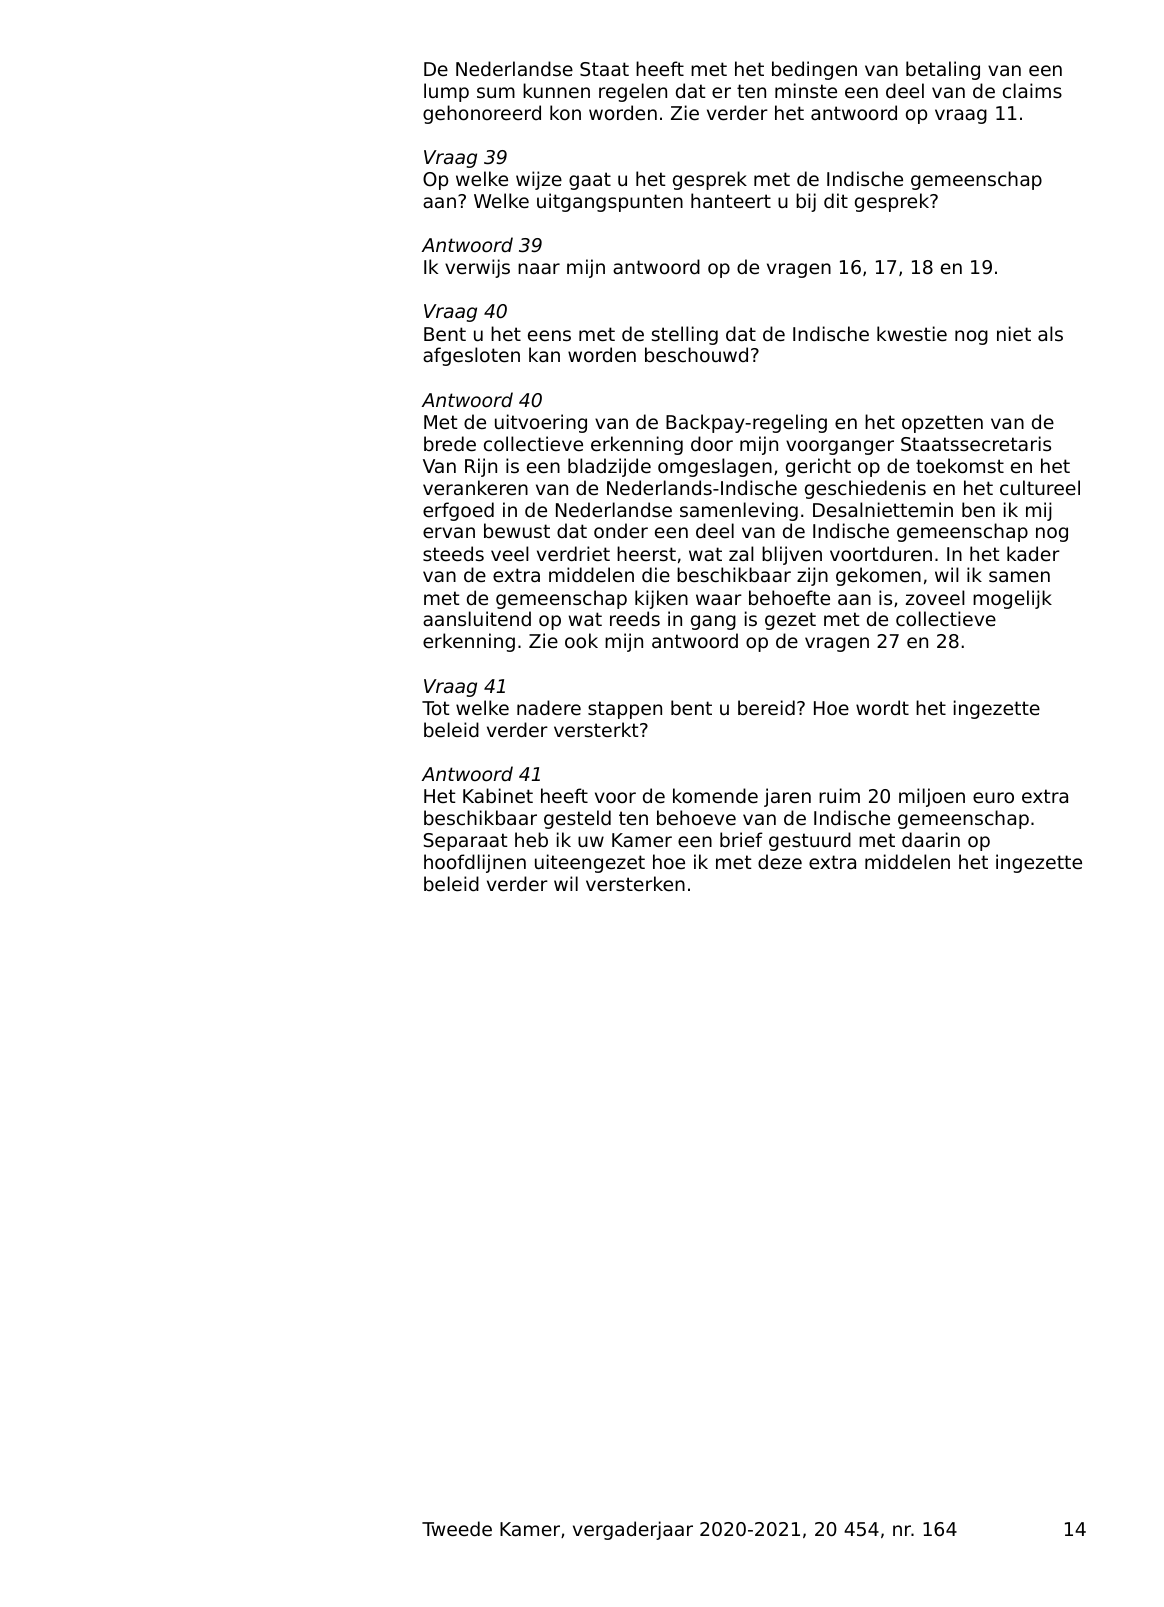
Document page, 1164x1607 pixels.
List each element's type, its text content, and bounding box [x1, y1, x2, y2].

text Vraag 39 [422, 147, 1087, 169]
text De Nederlandse Staat heeft met het bedingen van betaling van een lump sum kunnen regelen dat er ten minste een deel van de claims gehonoreerd kon worden. Zie verder het antwoord op vraag 11. [422, 59, 1087, 125]
text Antwoord 40 [422, 389, 1087, 412]
text Met de uitvoering van de Backpay-regeling en het opzetten van de brede collectieve erkenning door mijn voorganger Staatssecretaris Van Rijn is een bladzijde omgeslagen, gericht op de toekomst en het verankeren van de Nederlands-Indische geschiedenis en het cultureel erfgoed in de Nederlandse samenleving. Desalniettemin ben ik mij ervan bewust dat onder een deel van de Indische gemeenschap nog steeds veel verdriet heerst, wat zal blijven voortduren. In het kader van de extra middelen die beschikbaar zijn gekomen, wil ik samen met de gemeenschap kijken waar behoefte aan is, zoveel mogelijk aansluitend op wat reeds in gang is gezet met de collectieve erkenning. Zie ook mijn antwoord op de vragen 27 en 28. [422, 412, 1087, 653]
text Het Kabinet heeft voor de komende jaren ruim 20 miljoen euro extra beschikbaar gesteld ten behoeve van de Indische gemeenschap. Separaat heb ik uw Kamer een brief gestuurd met daarin op hoofdlijnen uiteengezet hoe ik met deze extra middelen het ingezette beleid verder wil versterken. [422, 786, 1087, 896]
text Ik verwijs naar mijn antwoord op de vragen 16, 17, 18 en 19. [422, 257, 1087, 279]
text Vraag 40 [422, 301, 1087, 323]
text Tot welke nadere stappen bent u bereid? Hoe wordt het ingezette beleid verder versterkt? [422, 697, 1087, 741]
text Bent u het eens met de stelling dat de Indische kwestie nog niet als afgesloten kan worden beschouwd? [422, 323, 1087, 367]
text Op welke wijze gaat u het gesprek met de Indische gemeenschap aan? Welke uitgangspunten hanteert u bij dit gesprek? [422, 169, 1087, 213]
text Vraag 41 [422, 676, 1087, 697]
text Antwoord 39 [422, 235, 1087, 257]
text Antwoord 41 [422, 764, 1087, 786]
